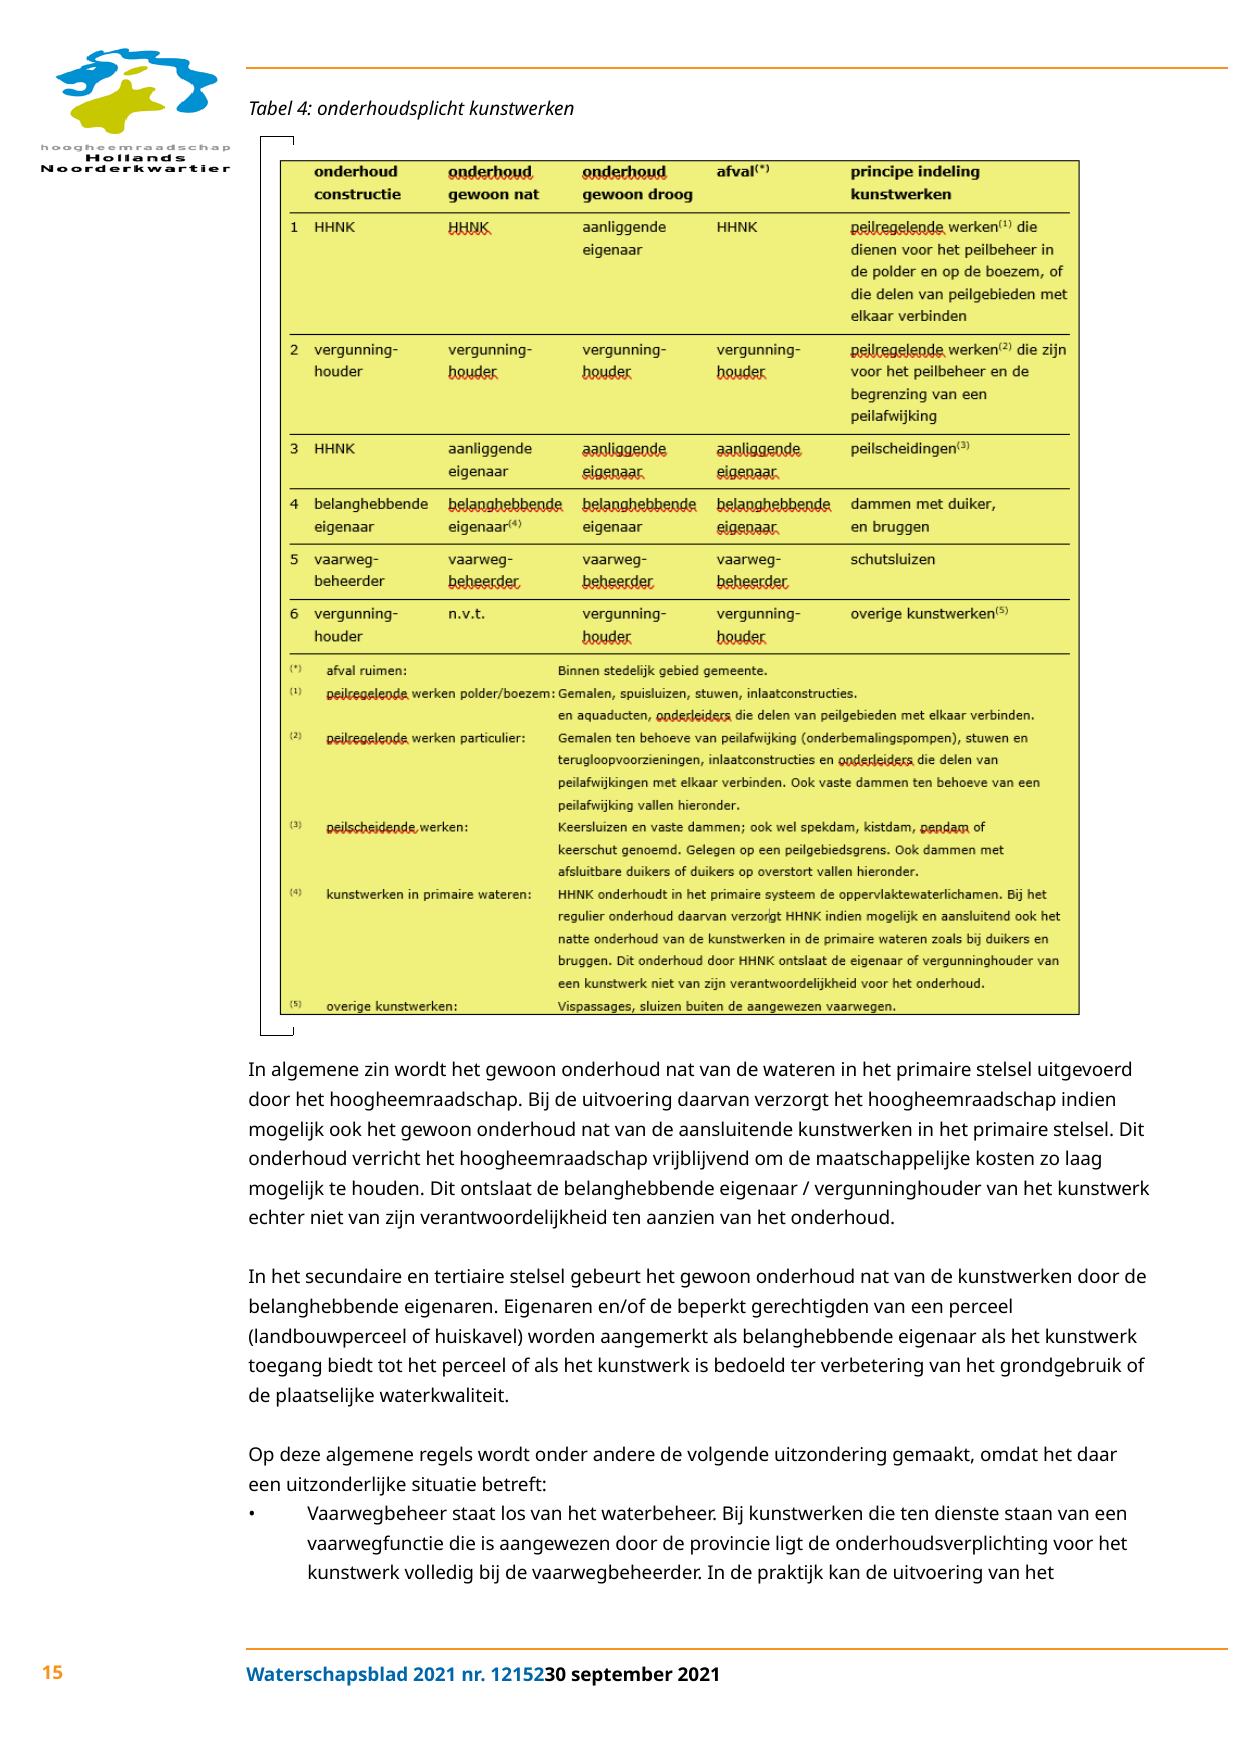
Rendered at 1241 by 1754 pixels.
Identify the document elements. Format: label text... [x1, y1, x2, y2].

text In het secundaire en tertiaire stelsel gebeurt het gewoon onderhoud nat van de kunstwerken door de belanghebbende eigenaren. Eigenaren en/of de beperkt gerechtigden van een perceel (landbouwperceel of huiskavel) worden aangemerkt als belanghebbende eigenaar als het kunstwerk toegang biedt tot het perceel of als het kunstwerk is bedoeld ter verbetering van het grondgebruik of de plaatselijke waterkwaliteit. [248, 1264, 1152, 1408]
text In algemene zin wordt het gewoon onderhoud nat van de wateren in het primaire stelsel uitgevoerd door het hoogheemraadschap. Bij de uitvoering daarvan verzorgt het hoogheemraadschap indien mogelijk ook het gewoon onderhoud nat van de aansluitende kunstwerken in het primaire stelsel. Dit onderhoud verricht het hoogheemraadschap vrijblijvend om de maatschappelijke kosten zo laag mogelijk te houden. Dit ontslaat de belanghebbende eigenaar / vergunninghouder van het kunstwerk echter niet van zijn verantwoordelijkheid ten aanzien van het onderhoud. [248, 1057, 1152, 1230]
list Vaarwegbeheer staat los van het waterbeheer. Bij kunstwerken die ten dienste staan van een vaarwegfunctie die is aangewezen door de provincie ligt de onderhoudsverplichting voor het kunstwerk volledig bij de vaarwegbeheerder. In de praktijk kan de uitvoering van het [248, 1500, 1152, 1585]
picture [268, 145, 1096, 1027]
text Op deze algemene regels wordt onder andere de volgende uitzondering gemaakt, omdat het daar een uitzonderlijke situatie betreft: [248, 1441, 1152, 1497]
text Tabel 4: onderhoudsplicht kunstwerken [248, 95, 1152, 121]
picture [41, 47, 231, 172]
